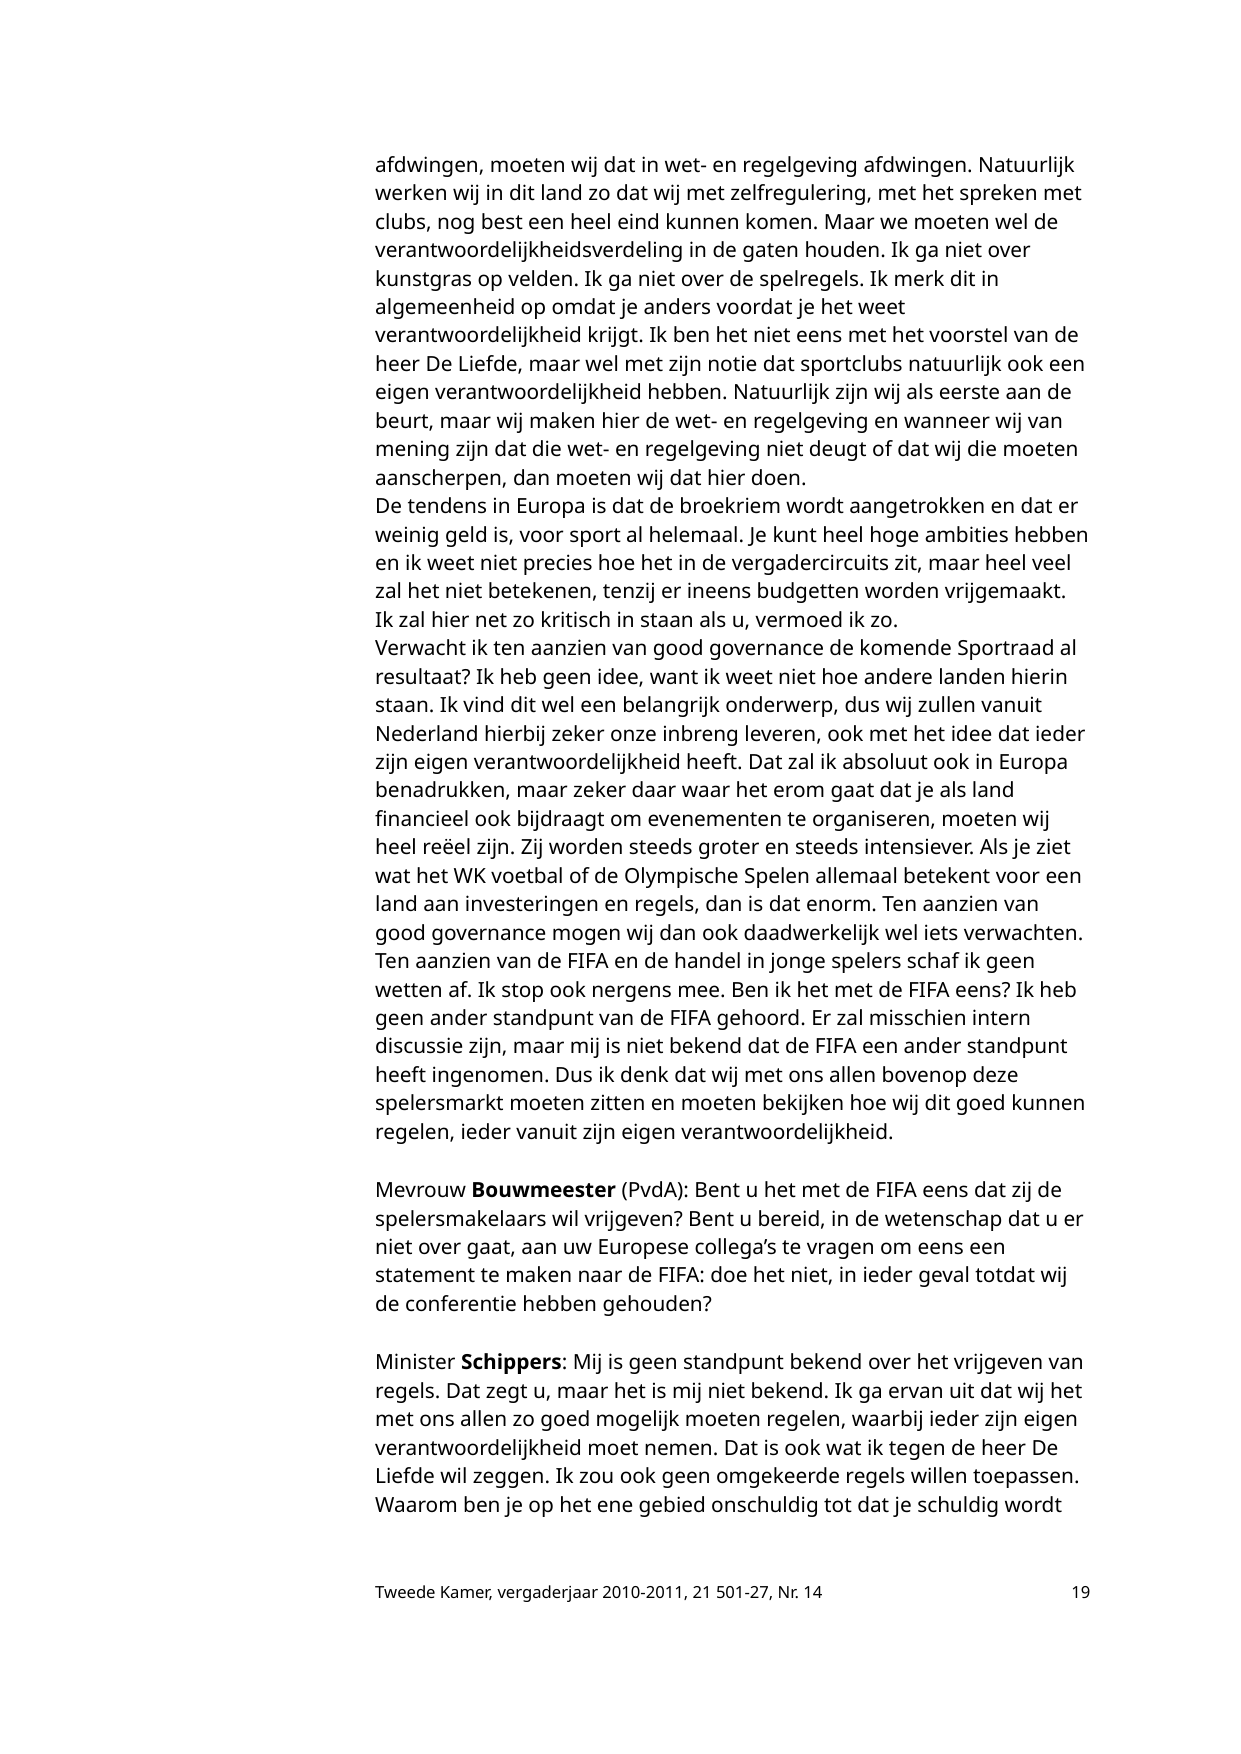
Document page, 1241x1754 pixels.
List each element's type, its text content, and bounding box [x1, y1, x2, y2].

text Minister Schippers: Mij is geen standpunt bekend over het vrijgeven van regels. Dat zegt u, maar het is mij niet bekend. Ik ga ervan uit dat wij het met ons allen zo goed mogelijk moeten regelen, waarbij ieder zijn eigen verantwoordelijkheid moet nemen. Dat is ook wat ik tegen de heer De Liefde wil zeggen. Ik zou ook geen omgekeerde regels willen toepassen. Waarom ben je op het ene gebied onschuldig tot dat je schuldig wordt [375, 1347, 1090, 1518]
text Ten aanzien van de FIFA en de handel in jonge spelers schaf ik geen wetten af. Ik stop ook nergens mee. Ben ik het met de FIFA eens? Ik heb geen ander standpunt van de FIFA gehoord. Er zal misschien intern discussie zijn, maar mij is niet bekend dat de FIFA een ander standpunt heeft ingenomen. Dus ik denk dat wij met ons allen bovenop deze spelersmarkt moeten zitten en moeten bekijken hoe wij dit goed kunnen regelen, ieder vanuit zijn eigen verantwoordelijkheid. [375, 946, 1090, 1145]
text Verwacht ik ten aanzien van good governance de komende Sportraad al resultaat? Ik heb geen idee, want ik weet niet hoe andere landen hierin staan. Ik vind dit wel een belangrijk onderwerp, dus wij zullen vanuit Nederland hierbij zeker onze inbreng leveren, ook met het idee dat ieder zijn eigen verantwoordelijkheid heeft. Dat zal ik absoluut ook in Europa benadrukken, maar zeker daar waar het erom gaat dat je als land financieel ook bijdraagt om evenementen te organiseren, moeten wij heel reëel zijn. Zij worden steeds groter en steeds intensiever. Als je ziet wat het WK voetbal of de Olympische Spelen allemaal betekent voor een land aan investeringen en regels, dan is dat enorm. Ten aanzien van good governance mogen wij dan ook daadwerkelijk wel iets verwachten. [375, 633, 1090, 946]
text afdwingen, moeten wij dat in wet- en regelgeving afdwingen. Natuurlijk werken wij in dit land zo dat wij met zelfregulering, met het spreken met clubs, nog best een heel eind kunnen komen. Maar we moeten wel de verantwoordelijkheidsverdeling in de gaten houden. Ik ga niet over kunstgras op velden. Ik ga niet over de spelregels. Ik merk dit in algemeenheid op omdat je anders voordat je het weet verantwoordelijkheid krijgt. Ik ben het niet eens met het voorstel van de heer De Liefde, maar wel met zijn notie dat sportclubs natuurlijk ook een eigen verantwoordelijkheid hebben. Natuurlijk zijn wij als eerste aan de beurt, maar wij maken hier de wet- en regelgeving en wanneer wij van mening zijn dat die wet- en regelgeving niet deugt of dat wij die moeten aanscherpen, dan moeten wij dat hier doen. [375, 150, 1090, 491]
text Mevrouw Bouwmeester (PvdA): Bent u het met de FIFA eens dat zij de spelersmakelaars wil vrijgeven? Bent u bereid, in de wetenschap dat u er niet over gaat, aan uw Europese collega’s te vragen om eens een statement te maken naar de FIFA: doe het niet, in ieder geval totdat wij de conferentie hebben gehouden? [375, 1175, 1090, 1317]
text De tendens in Europa is dat de broekriem wordt aangetrokken en dat er weinig geld is, voor sport al helemaal. Je kunt heel hoge ambities hebben en ik weet niet precies hoe het in de vergadercircuits zit, maar heel veel zal het niet betekenen, tenzij er ineens budgetten worden vrijgemaakt. Ik zal hier net zo kritisch in staan als u, vermoed ik zo. [375, 491, 1090, 633]
